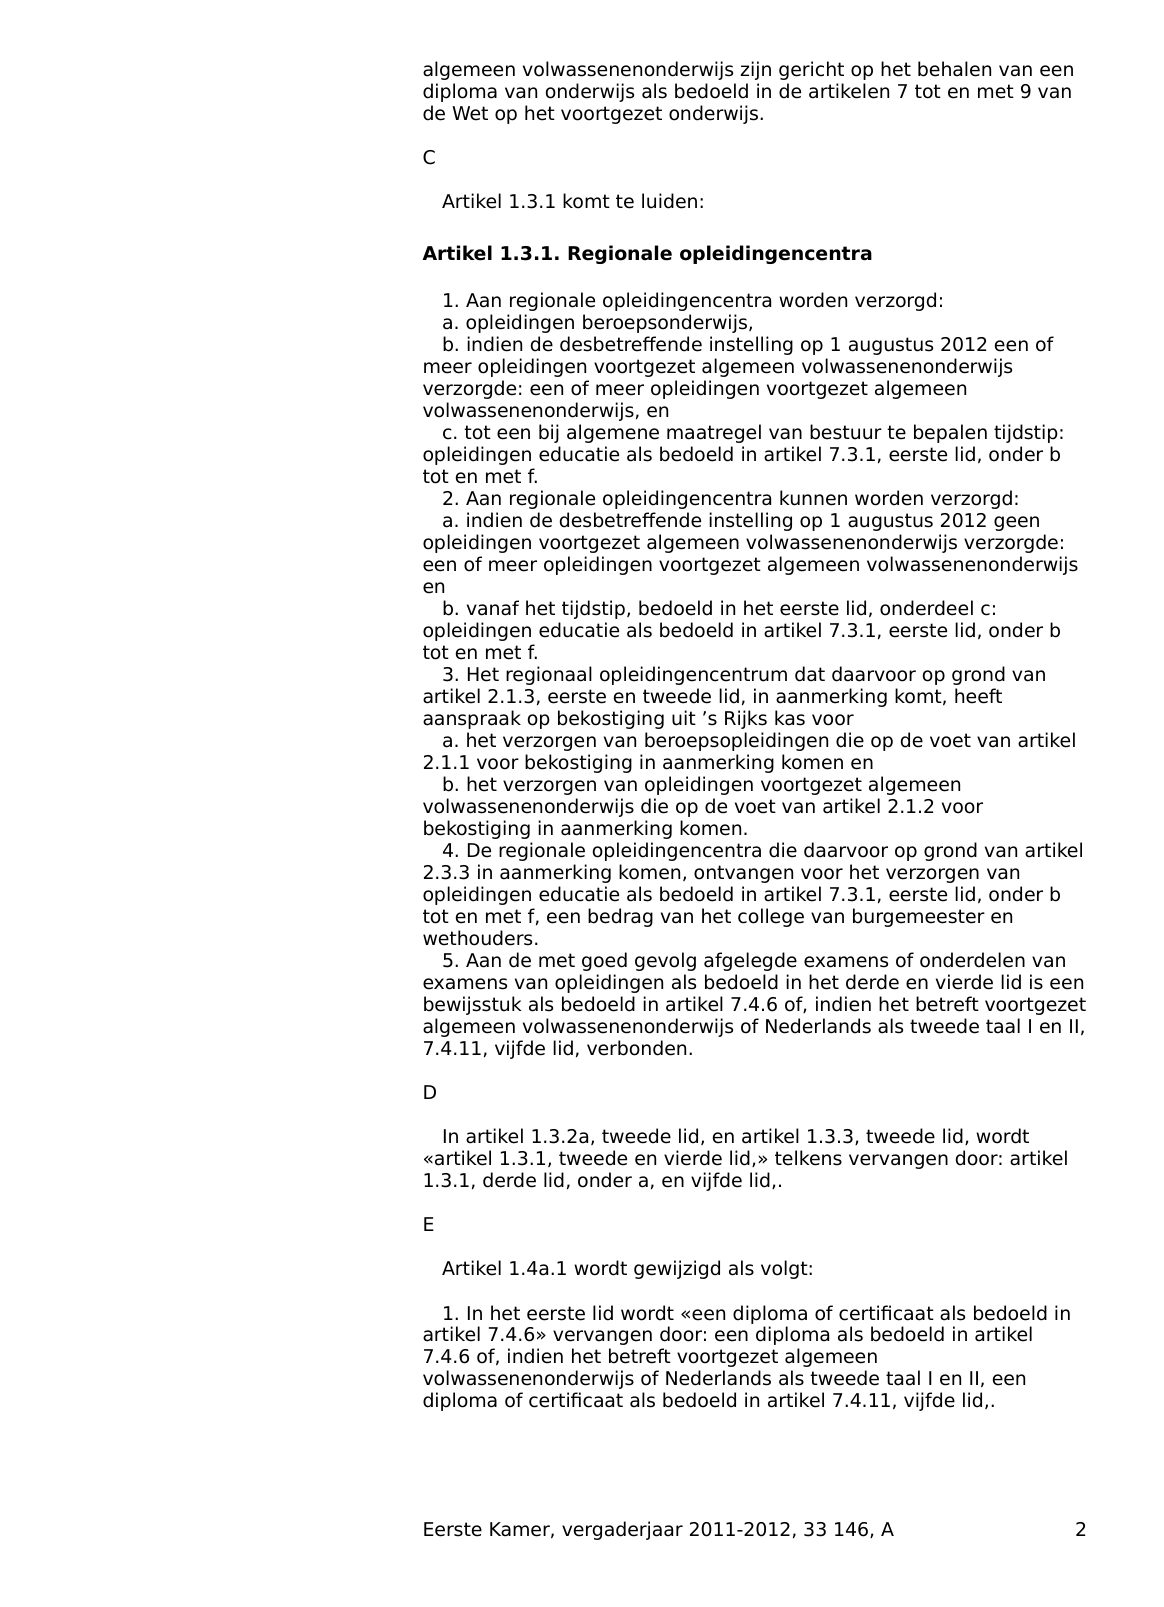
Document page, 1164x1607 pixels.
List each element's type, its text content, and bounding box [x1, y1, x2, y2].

text Artikel 1.3.1 komt te luiden: [422, 191, 1087, 213]
subtitle Artikel 1.3.1. Regionale opleidingencentra [422, 243, 1087, 265]
text b. het verzorgen van opleidingen voortgezet algemeen volwassenenonderwijs die op de voet van artikel 2.1.2 voor bekostiging in aanmerking komen. [422, 774, 1087, 840]
text algemeen volwassenenonderwijs zijn gericht op het behalen van een diploma van onderwijs als bedoeld in de artikelen 7 tot en met 9 van de Wet op het voortgezet onderwijs. [422, 59, 1087, 125]
text 1. In het eerste lid wordt «een diploma of certificaat als bedoeld in artikel 7.4.6» vervangen door: een diploma als bedoeld in artikel 7.4.6 of, indien het betreft voortgezet algemeen volwassenenonderwijs of Nederlands als tweede taal I en II, een diploma of certificaat als bedoeld in artikel 7.4.11, vijfde lid,. [422, 1302, 1087, 1412]
text c. tot een bij algemene maatregel van bestuur te bepalen tijdstip: opleidingen educatie als bedoeld in artikel 7.3.1, eerste lid, onder b tot en met f. [422, 422, 1087, 488]
text b. indien de desbetreffende instelling op 1 augustus 2012 een of meer opleidingen voortgezet algemeen volwassenenonderwijs verzorgde: een of meer opleidingen voortgezet algemeen volwassenenonderwijs, en [422, 334, 1087, 422]
text 4. De regionale opleidingencentra die daarvoor op grond van artikel 2.3.3 in aanmerking komen, ontvangen voor het verzorgen van opleidingen educatie als bedoeld in artikel 7.3.1, eerste lid, onder b tot en met f, een bedrag van het college van burgemeester en wethouders. [422, 840, 1087, 950]
text 2. Aan regionale opleidingencentra kunnen worden verzorgd: [422, 488, 1087, 510]
text In artikel 1.3.2a, tweede lid, en artikel 1.3.3, tweede lid, wordt «artikel 1.3.1, tweede en vierde lid,» telkens vervangen door: artikel 1.3.1, derde lid, onder a, en vijfde lid,. [422, 1126, 1087, 1192]
text a. indien de desbetreffende instelling op 1 augustus 2012 geen opleidingen voortgezet algemeen volwassenenonderwijs verzorgde: een of meer opleidingen voortgezet algemeen volwassenenonderwijs en [422, 510, 1087, 598]
text Artikel 1.4a.1 wordt gewijzigd als volgt: [422, 1258, 1087, 1280]
text a. het verzorgen van beroepsopleidingen die op de voet van artikel 2.1.1 voor bekostiging in aanmerking komen en [422, 730, 1087, 774]
text b. vanaf het tijdstip, bedoeld in het eerste lid, onderdeel c: opleidingen educatie als bedoeld in artikel 7.3.1, eerste lid, onder b tot en met f. [422, 598, 1087, 664]
text a. opleidingen beroepsonderwijs, [422, 312, 1087, 334]
text C [422, 147, 1087, 169]
text 5. Aan de met goed gevolg afgelegde examens of onderdelen van examens van opleidingen als bedoeld in het derde en vierde lid is een bewijsstuk als bedoeld in artikel 7.4.6 of, indien het betreft voortgezet algemeen volwassenenonderwijs of Nederlands als tweede taal I en II, 7.4.11, vijfde lid, verbonden. [422, 950, 1087, 1059]
text 3. Het regionaal opleidingencentrum dat daarvoor op grond van artikel 2.1.3, eerste en tweede lid, in aanmerking komt, heeft aanspraak op bekostiging uit ’s Rijks kas voor [422, 664, 1087, 730]
text E [422, 1214, 1087, 1236]
text 1. Aan regionale opleidingencentra worden verzorgd: [422, 290, 1087, 312]
text D [422, 1082, 1087, 1104]
